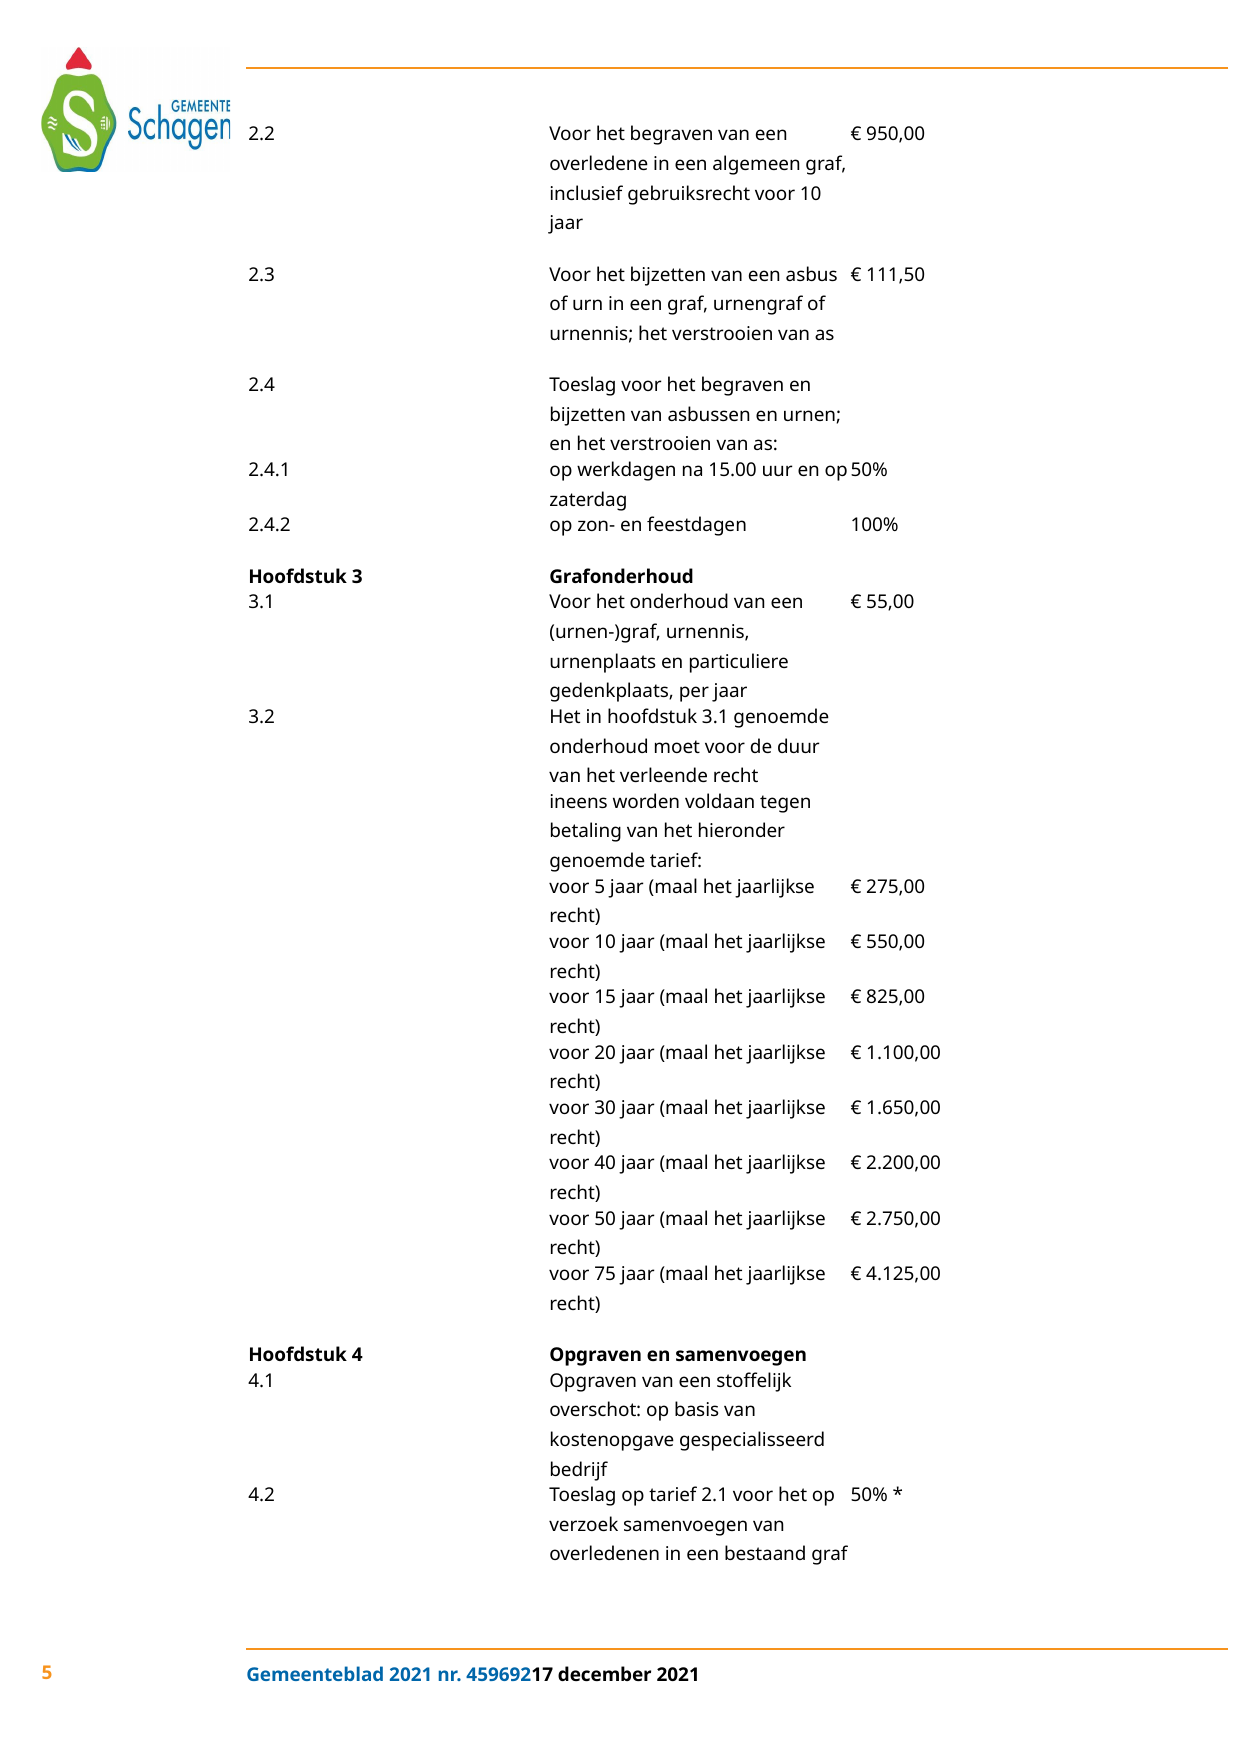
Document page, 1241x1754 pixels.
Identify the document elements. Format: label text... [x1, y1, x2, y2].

table_cell € 825,00 [850, 984, 1152, 1039]
table_cell [549, 235, 850, 261]
table_cell Voor het begraven van een overledene in een algemeen graf, inclusief gebruiksrecht voor 10 jaar [549, 121, 850, 235]
table_cell voor 20 jaar (maal het jaarlijkse recht) [549, 1039, 850, 1094]
table_cell Voor het bijzetten van een asbus of urn in een graf, urnengraf of urnennis; het verstrooien van as [549, 261, 850, 346]
table_cell 4.1 [248, 1367, 549, 1481]
table_cell voor 40 jaar (maal het jaarlijkse recht) [549, 1150, 850, 1205]
table_cell [850, 788, 1152, 873]
table_cell 50% * [850, 1481, 1152, 1566]
table_cell Opgraven en samenvoegen [549, 1341, 850, 1367]
table_cell [248, 1566, 549, 1592]
table_cell [549, 346, 850, 371]
table_cell [248, 1094, 549, 1149]
table_cell op werkdagen na 15.00 uur en op zaterdag [549, 456, 850, 512]
table_cell [850, 371, 1152, 456]
table_cell [850, 1316, 1152, 1341]
table_cell 2.4.2 [248, 512, 549, 537]
table_cell Hoofdstuk 4 [248, 1341, 549, 1367]
table_cell voor 15 jaar (maal het jaarlijkse recht) [549, 984, 850, 1039]
table_cell 2.2 [248, 121, 549, 235]
table_cell € 275,00 [850, 873, 1152, 928]
table_cell [549, 537, 850, 563]
table_cell [248, 346, 549, 371]
table_cell 2.4 [248, 371, 549, 456]
table_cell € 111,50 [850, 261, 1152, 346]
table_cell € 1.100,00 [850, 1039, 1152, 1094]
table_cell 3.2 [248, 703, 549, 788]
table_cell € 4.125,00 [850, 1260, 1152, 1316]
table_cell [549, 1566, 850, 1592]
table_cell 4.2 [248, 1481, 549, 1566]
table_cell [248, 1260, 549, 1316]
table_cell [850, 563, 1152, 589]
table_cell ineens worden voldaan tegen betaling van het hieronder genoemde tarief: [549, 788, 850, 873]
table_cell Opgraven van een stoffelijk overschot: op basis van kostenopgave gespecialisseerd bedrijf [549, 1367, 850, 1481]
picture [41, 47, 231, 172]
table_cell [850, 1566, 1152, 1592]
table_cell 3.1 [248, 589, 549, 703]
table_cell [850, 346, 1152, 371]
table_cell [248, 95, 549, 121]
table_cell voor 50 jaar (maal het jaarlijkse recht) [549, 1205, 850, 1260]
table_cell [850, 703, 1152, 788]
table_cell [248, 928, 549, 984]
table_cell voor 30 jaar (maal het jaarlijkse recht) [549, 1094, 850, 1149]
table_cell Toeslag voor het begraven en bijzetten van asbussen en urnen; en het verstrooien van as: [549, 371, 850, 456]
table_cell 2.4.1 [248, 456, 549, 512]
table_cell € 1.650,00 [850, 1094, 1152, 1149]
table_cell [248, 873, 549, 928]
table_cell € 2.750,00 [850, 1205, 1152, 1260]
table_cell voor 10 jaar (maal het jaarlijkse recht) [549, 928, 850, 984]
table_cell [248, 1039, 549, 1094]
table_cell [850, 1341, 1152, 1367]
table_cell Grafonderhoud [549, 563, 850, 589]
table_cell [850, 235, 1152, 261]
table_cell [850, 1367, 1152, 1481]
table_cell Hoofdstuk 3 [248, 563, 549, 589]
table_cell voor 5 jaar (maal het jaarlijkse recht) [549, 873, 850, 928]
table_cell € 950,00 [850, 121, 1152, 235]
table_cell Voor het onderhoud van een (urnen-)graf, urnennis, urnenplaats en particuliere gedenkplaats, per jaar [549, 589, 850, 703]
table_cell € 550,00 [850, 928, 1152, 984]
table_cell [248, 1316, 549, 1341]
table_cell [248, 1205, 549, 1260]
table_cell 100% [850, 512, 1152, 537]
table_cell [850, 95, 1152, 121]
table_cell [850, 537, 1152, 563]
table_cell voor 75 jaar (maal het jaarlijkse recht) [549, 1260, 850, 1316]
table_cell [248, 788, 549, 873]
table_cell op zon- en feestdagen [549, 512, 850, 537]
table_cell [549, 1316, 850, 1341]
table_cell [248, 537, 549, 563]
table_cell [248, 1150, 549, 1205]
table_cell Het in hoofdstuk 3.1 genoemde onderhoud moet voor de duur van het verleende recht [549, 703, 850, 788]
table_cell [549, 95, 850, 121]
table_cell € 2.200,00 [850, 1150, 1152, 1205]
table_cell Toeslag op tarief 2.1 voor het op verzoek samenvoegen van overledenen in een bestaand graf [549, 1481, 850, 1566]
table_cell [248, 235, 549, 261]
table_cell [248, 984, 549, 1039]
table_cell € 55,00 [850, 589, 1152, 703]
table_cell 50% [850, 456, 1152, 512]
table_cell 2.3 [248, 261, 549, 346]
